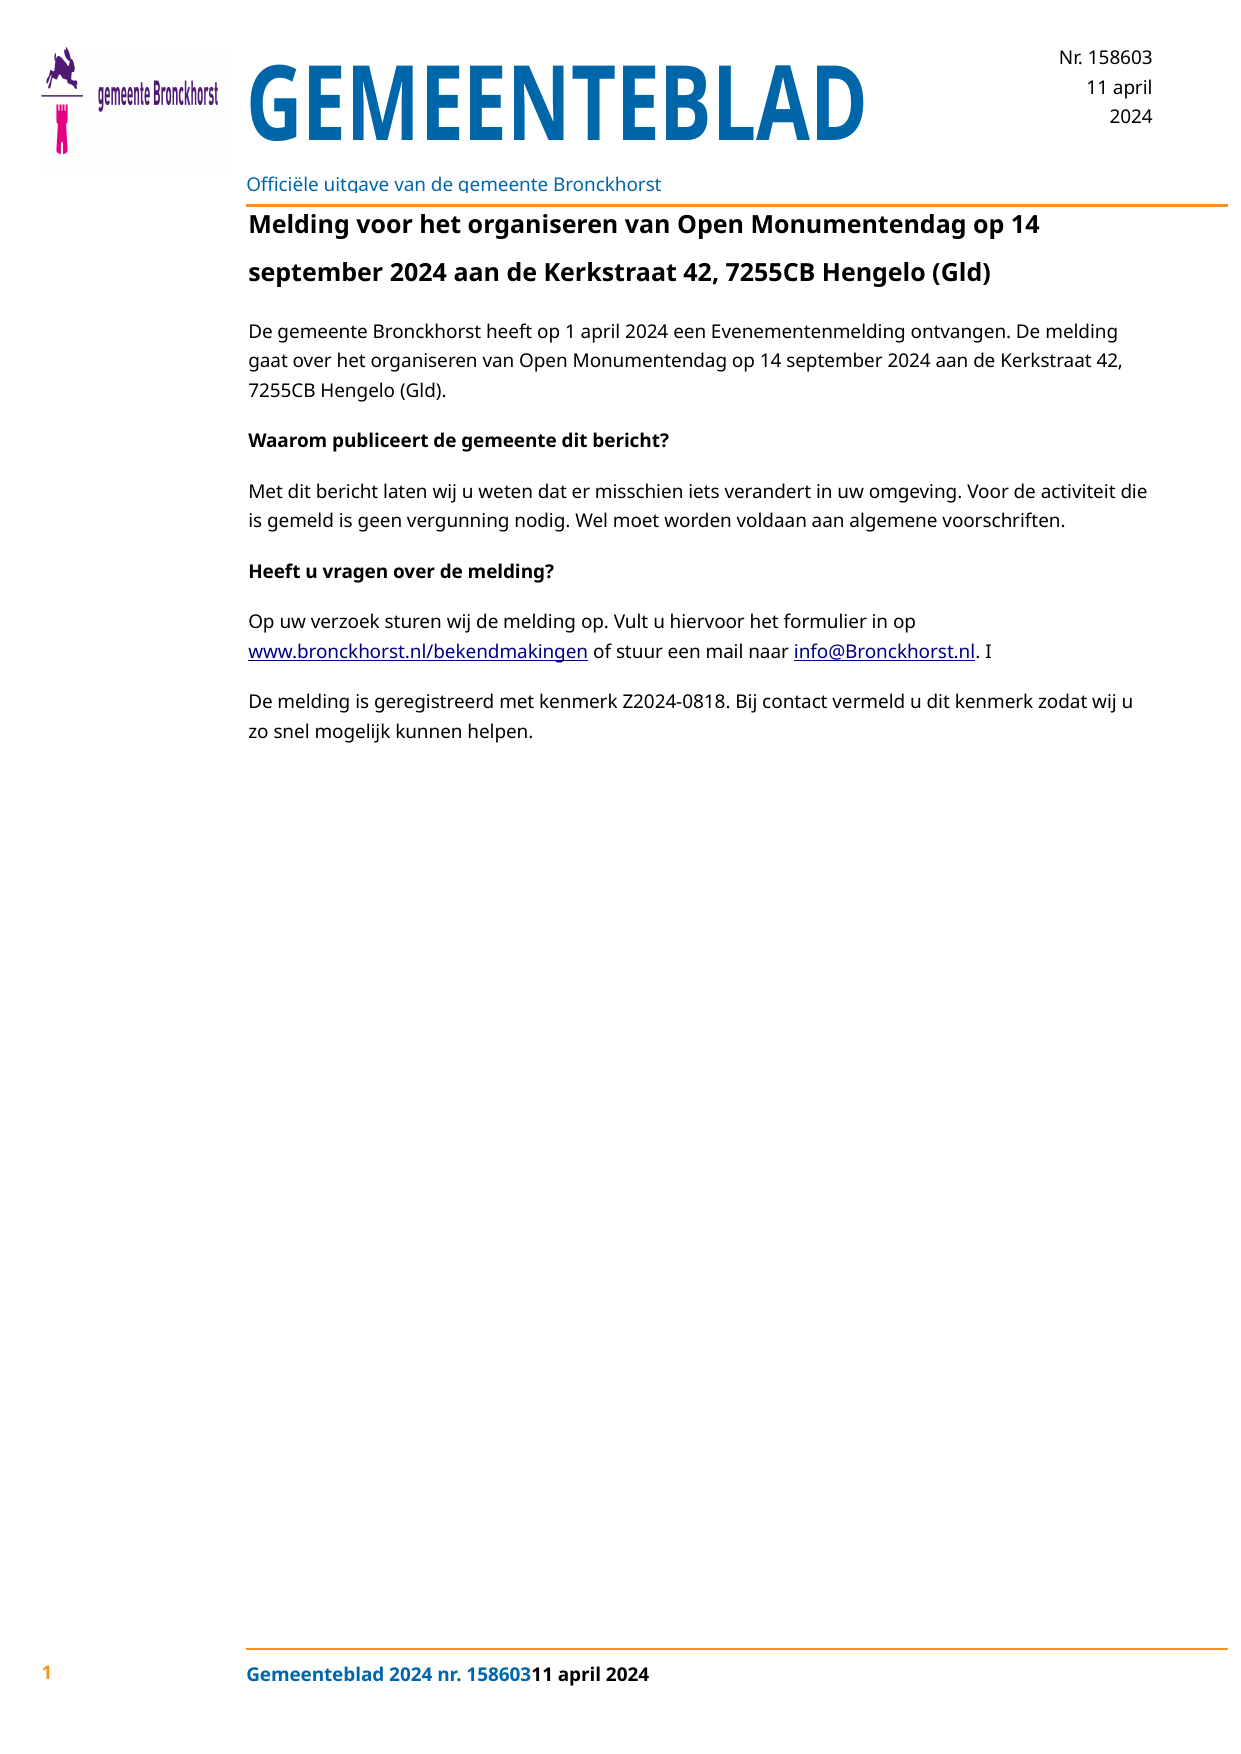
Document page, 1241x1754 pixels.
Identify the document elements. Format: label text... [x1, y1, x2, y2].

text De gemeente Bronckhorst heeft op 1 april 2024 een Evenementenmelding ontvangen. De melding gaat over het organiseren van Open Monumentendag op 14 september 2024 aan de Kerkstraat 42, 7255CB Hengelo (Gld). [248, 318, 1152, 403]
picture [41, 47, 231, 172]
text Op uw verzoek sturen wij de melding op. Vult u hiervoor het formulier in op www.bronckhorst.nl/bekendmakingen of stuur een mail naar info@Bronckhorst.nl. I [248, 608, 1152, 664]
text Heeft u vragen over de melding? [248, 558, 1152, 584]
text De melding is geregistreerd met kenmerk Z2024-0818. Bij contact vermeld u dit kenmerk zodat wij u zo snel mogelijk kunnen helpen. [248, 688, 1152, 744]
text Waarom publiceert de gemeente dit bericht? [248, 427, 1152, 453]
text Met dit bericht laten wij u weten dat er misschien iets verandert in uw omgeving. Voor de activiteit die is gemeld is geen vergunning nodig. Wel moet worden voldaan aan algemene voorschriften. [248, 478, 1152, 533]
text Melding voor het organiseren van Open Monumentendag op 14 september 2024 aan de Kerkstraat 42, 7255CB Hengelo (Gld) [248, 207, 1152, 288]
